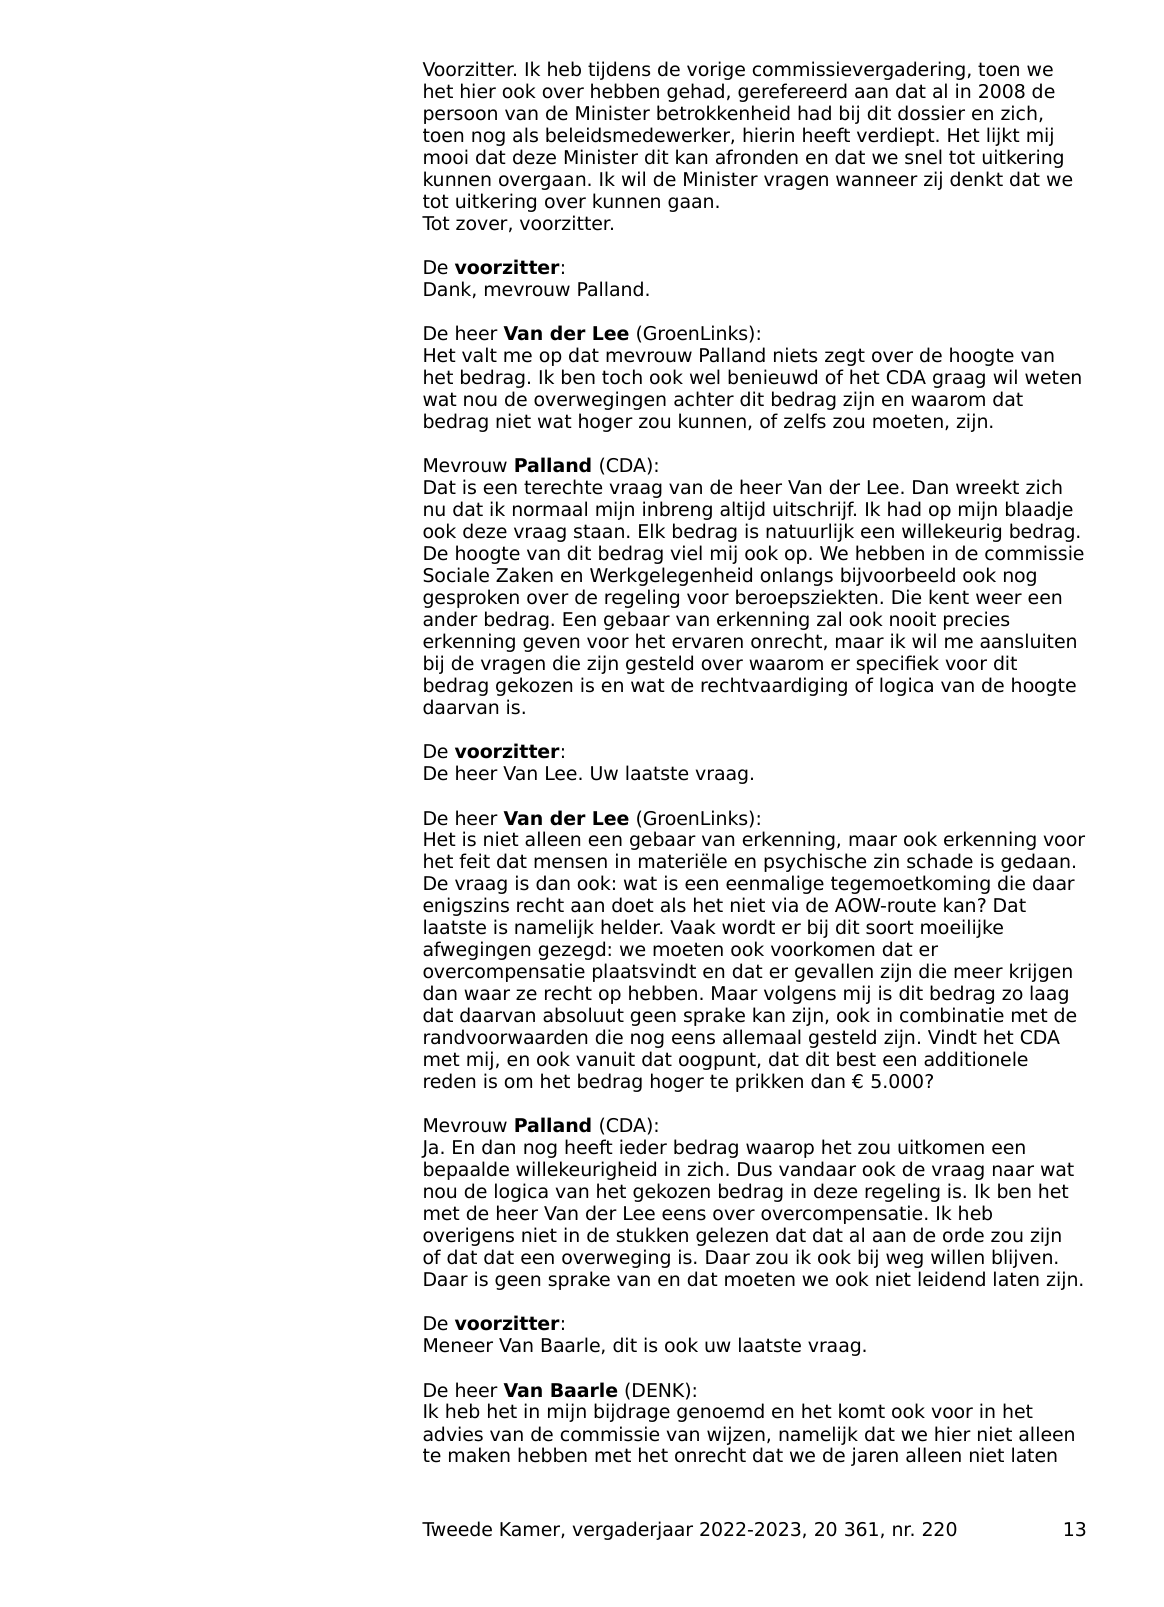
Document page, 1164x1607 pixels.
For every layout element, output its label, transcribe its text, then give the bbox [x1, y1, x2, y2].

text Ik heb het in mijn bijdrage genoemd en het komt ook voor in het advies van de commissie van wijzen, namelijk dat we hier niet alleen te maken hebben met het onrecht dat we de jaren alleen niet laten [422, 1401, 1087, 1467]
text Het is niet alleen een gebaar van erkenning, maar ook erkenning voor het feit dat mensen in materiële en psychische zin schade is gedaan. De vraag is dan ook: wat is een eenmalige tegemoetkoming die daar enigszins recht aan doet als het niet via de AOW-route kan? Dat laatste is namelijk helder. Vaak wordt er bij dit soort moeilijke afwegingen gezegd: we moeten ook voorkomen dat er overcompensatie plaatsvindt en dat er gevallen zijn die meer krijgen dan waar ze recht op hebben. Maar volgens mij is dit bedrag zo laag dat daarvan absoluut geen sprake kan zijn, ook in combinatie met de randvoorwaarden die nog eens allemaal gesteld zijn. Vindt het CDA met mij, en ook vanuit dat oogpunt, dat dit best een additionele reden is om het bedrag hoger te prikken dan € 5.000? [422, 829, 1087, 1093]
text Dank, mevrouw Palland. [422, 279, 1087, 301]
text De heer Van der Lee (GroenLinks): [422, 807, 1087, 829]
text De voorzitter: [422, 741, 1087, 763]
text Meneer Van Baarle, dit is ook uw laatste vraag. [422, 1335, 1087, 1357]
text Tot zover, voorzitter. [422, 213, 1087, 235]
text De heer Van Lee. Uw laatste vraag. [422, 763, 1087, 785]
text De heer Van der Lee (GroenLinks): [422, 323, 1087, 345]
text De voorzitter: [422, 257, 1087, 279]
text De heer Van Baarle (DENK): [422, 1379, 1087, 1401]
text Voorzitter. Ik heb tijdens de vorige commissievergadering, toen we het hier ook over hebben gehad, gerefereerd aan dat al in 2008 de persoon van de Minister betrokkenheid had bij dit dossier en zich, toen nog als beleidsmedewerker, hierin heeft verdiept. Het lijkt mij mooi dat deze Minister dit kan afronden en dat we snel tot uitkering kunnen overgaan. Ik wil de Minister vragen wanneer zij denkt dat we tot uitkering over kunnen gaan. [422, 59, 1087, 213]
text Mevrouw Palland (CDA): [422, 455, 1087, 477]
text Ja. En dan nog heeft ieder bedrag waarop het zou uitkomen een bepaalde willekeurigheid in zich. Dus vandaar ook de vraag naar wat nou de logica van het gekozen bedrag in deze regeling is. Ik ben het met de heer Van der Lee eens over overcompensatie. Ik heb overigens niet in de stukken gelezen dat dat al aan de orde zou zijn of dat dat een overweging is. Daar zou ik ook bij weg willen blijven. Daar is geen sprake van en dat moeten we ook niet leidend laten zijn. [422, 1137, 1087, 1291]
text Dat is een terechte vraag van de heer Van der Lee. Dan wreekt zich nu dat ik normaal mijn inbreng altijd uitschrijf. Ik had op mijn blaadje ook deze vraag staan. Elk bedrag is natuurlijk een willekeurig bedrag. De hoogte van dit bedrag viel mij ook op. We hebben in de commissie Sociale Zaken en Werkgelegenheid onlangs bijvoorbeeld ook nog gesproken over de regeling voor beroepsziekten. Die kent weer een ander bedrag. Een gebaar van erkenning zal ook nooit precies erkenning geven voor het ervaren onrecht, maar ik wil me aansluiten bij de vragen die zijn gesteld over waarom er specifiek voor dit bedrag gekozen is en wat de rechtvaardiging of logica van de hoogte daarvan is. [422, 477, 1087, 719]
text De voorzitter: [422, 1313, 1087, 1335]
text Mevrouw Palland (CDA): [422, 1115, 1087, 1137]
text Het valt me op dat mevrouw Palland niets zegt over de hoogte van het bedrag. Ik ben toch ook wel benieuwd of het CDA graag wil weten wat nou de overwegingen achter dit bedrag zijn en waarom dat bedrag niet wat hoger zou kunnen, of zelfs zou moeten, zijn. [422, 345, 1087, 433]
